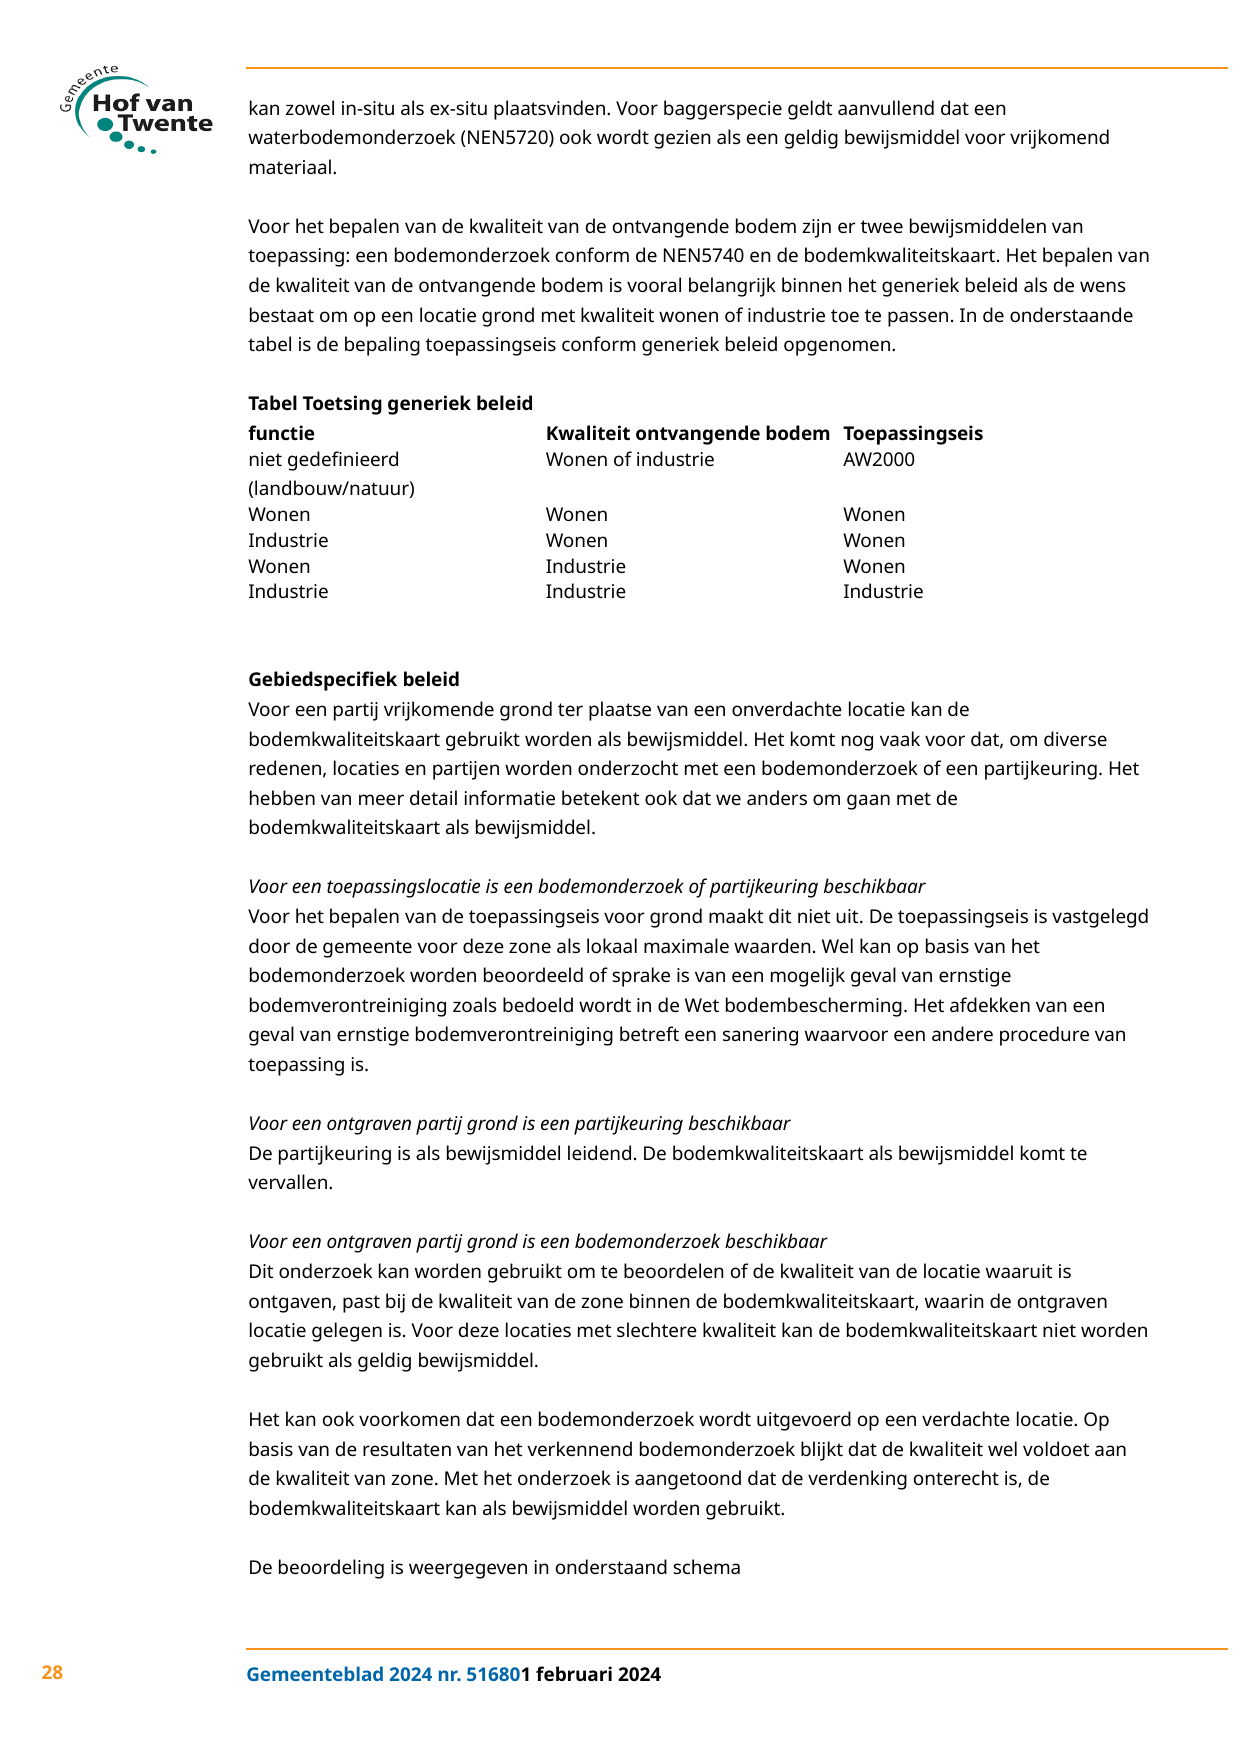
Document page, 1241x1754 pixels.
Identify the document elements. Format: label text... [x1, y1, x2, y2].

text Voor het bepalen van de toepassingseis voor grond maakt dit niet uit. De toepassingseis is vastgelegd door de gemeente voor deze zone als lokaal maximale waarden. Wel kan op basis van het bodemonderzoek worden beoordeeld of sprake is van een mogelijk geval van ernstige bodemverontreiniging zoals bedoeld wordt in de Wet bodembescherming. Het afdekken van een geval van ernstige bodemverontreiniging betreft een sanering waarvoor een andere procedure van toepassing is. [248, 903, 1152, 1077]
table_cell Wonen [546, 501, 843, 527]
table_header Toepassingseis [843, 420, 1152, 446]
text Voor een partij vrijkomende grond ter plaatse van een onverdachte locatie kan de bodemkwaliteitskaart gebruikt worden als bewijsmiddel. Het komt nog vaak voor dat, om diverse redenen, locaties en partijen worden onderzocht met een bodemonderzoek of een partijkeuring. Het hebben van meer detail informatie betekent ook dat we anders om gaan met de bodemkwaliteitskaart als bewijsmiddel. [248, 696, 1152, 840]
table_cell Industrie [546, 579, 843, 604]
text De partijkeuring is als bewijsmiddel leidend. De bodemkwaliteitskaart als bewijsmiddel komt te vervallen. [248, 1140, 1152, 1195]
table_cell Industrie [248, 527, 546, 553]
text Dit onderzoek kan worden gebruikt om te beoordelen of de kwaliteit van de locatie waaruit is ontgaven, past bij de kwaliteit van de zone binnen de bodemkwaliteitskaart, waarin de ontgraven locatie gelegen is. Voor deze locaties met slechtere kwaliteit kan de bodemkwaliteitskaart niet worden gebruikt als geldig bewijsmiddel. [248, 1258, 1152, 1373]
table_cell Wonen [248, 501, 546, 527]
text kan zowel in-situ als ex-situ plaatsvinden. Voor baggerspecie geldt aanvullend dat een waterbodemonderzoek (NEN5720) ook wordt gezien als een geldig bewijsmiddel voor vrijkomend materiaal. [248, 95, 1152, 180]
table_cell Wonen [843, 501, 1152, 527]
text De beoordeling is weergegeven in onderstaand schema [248, 1554, 1152, 1580]
text Tabel Toetsing generiek beleid [248, 391, 1152, 416]
table_cell Wonen [546, 527, 843, 553]
table_header Kwaliteit ontvangende bodem [546, 420, 843, 446]
text Gebiedspecifiek beleid [248, 667, 1152, 692]
table_cell Industrie [546, 553, 843, 578]
text Voor een ontgraven partij grond is een bodemonderzoek beschikbaar [248, 1229, 1152, 1254]
table_cell niet gedefinieerd (landbouw/natuur) [248, 446, 546, 501]
table_cell Wonen of industrie [546, 446, 843, 501]
table_cell Industrie [843, 579, 1152, 604]
text Het kan ook voorkomen dat een bodemonderzoek wordt uitgevoerd op een verdachte locatie. Op basis van de resultaten van het verkennend bodemonderzoek blijkt dat de kwaliteit wel voldoet aan de kwaliteit van zone. Met het onderzoek is aangetoond dat de verdenking onterecht is, de bodemkwaliteitskaart kan als bewijsmiddel worden gebruikt. [248, 1406, 1152, 1521]
picture [41, 47, 231, 172]
text Voor een toepassingslocatie is een bodemonderzoek of partijkeuring beschikbaar [248, 874, 1152, 899]
table_cell AW2000 [843, 446, 1152, 501]
table_cell Wonen [843, 553, 1152, 578]
text Voor het bepalen van de kwaliteit van de ontvangende bodem zijn er twee bewijsmiddelen van toepassing: een bodemonderzoek conform de NEN5740 en de bodemkwaliteitskaart. Het bepalen van de kwaliteit van de ontvangende bodem is vooral belangrijk binnen het generiek beleid als de wens bestaat om op een locatie grond met kwaliteit wonen of industrie toe te passen. In de onderstaande tabel is de bepaling toepassingseis conform generiek beleid opgenomen. [248, 213, 1152, 357]
table_cell Wonen [248, 553, 546, 578]
table_header functie [248, 420, 546, 446]
table_cell Wonen [843, 527, 1152, 553]
text Voor een ontgraven partij grond is een partijkeuring beschikbaar [248, 1110, 1152, 1136]
table_cell Industrie [248, 579, 546, 604]
